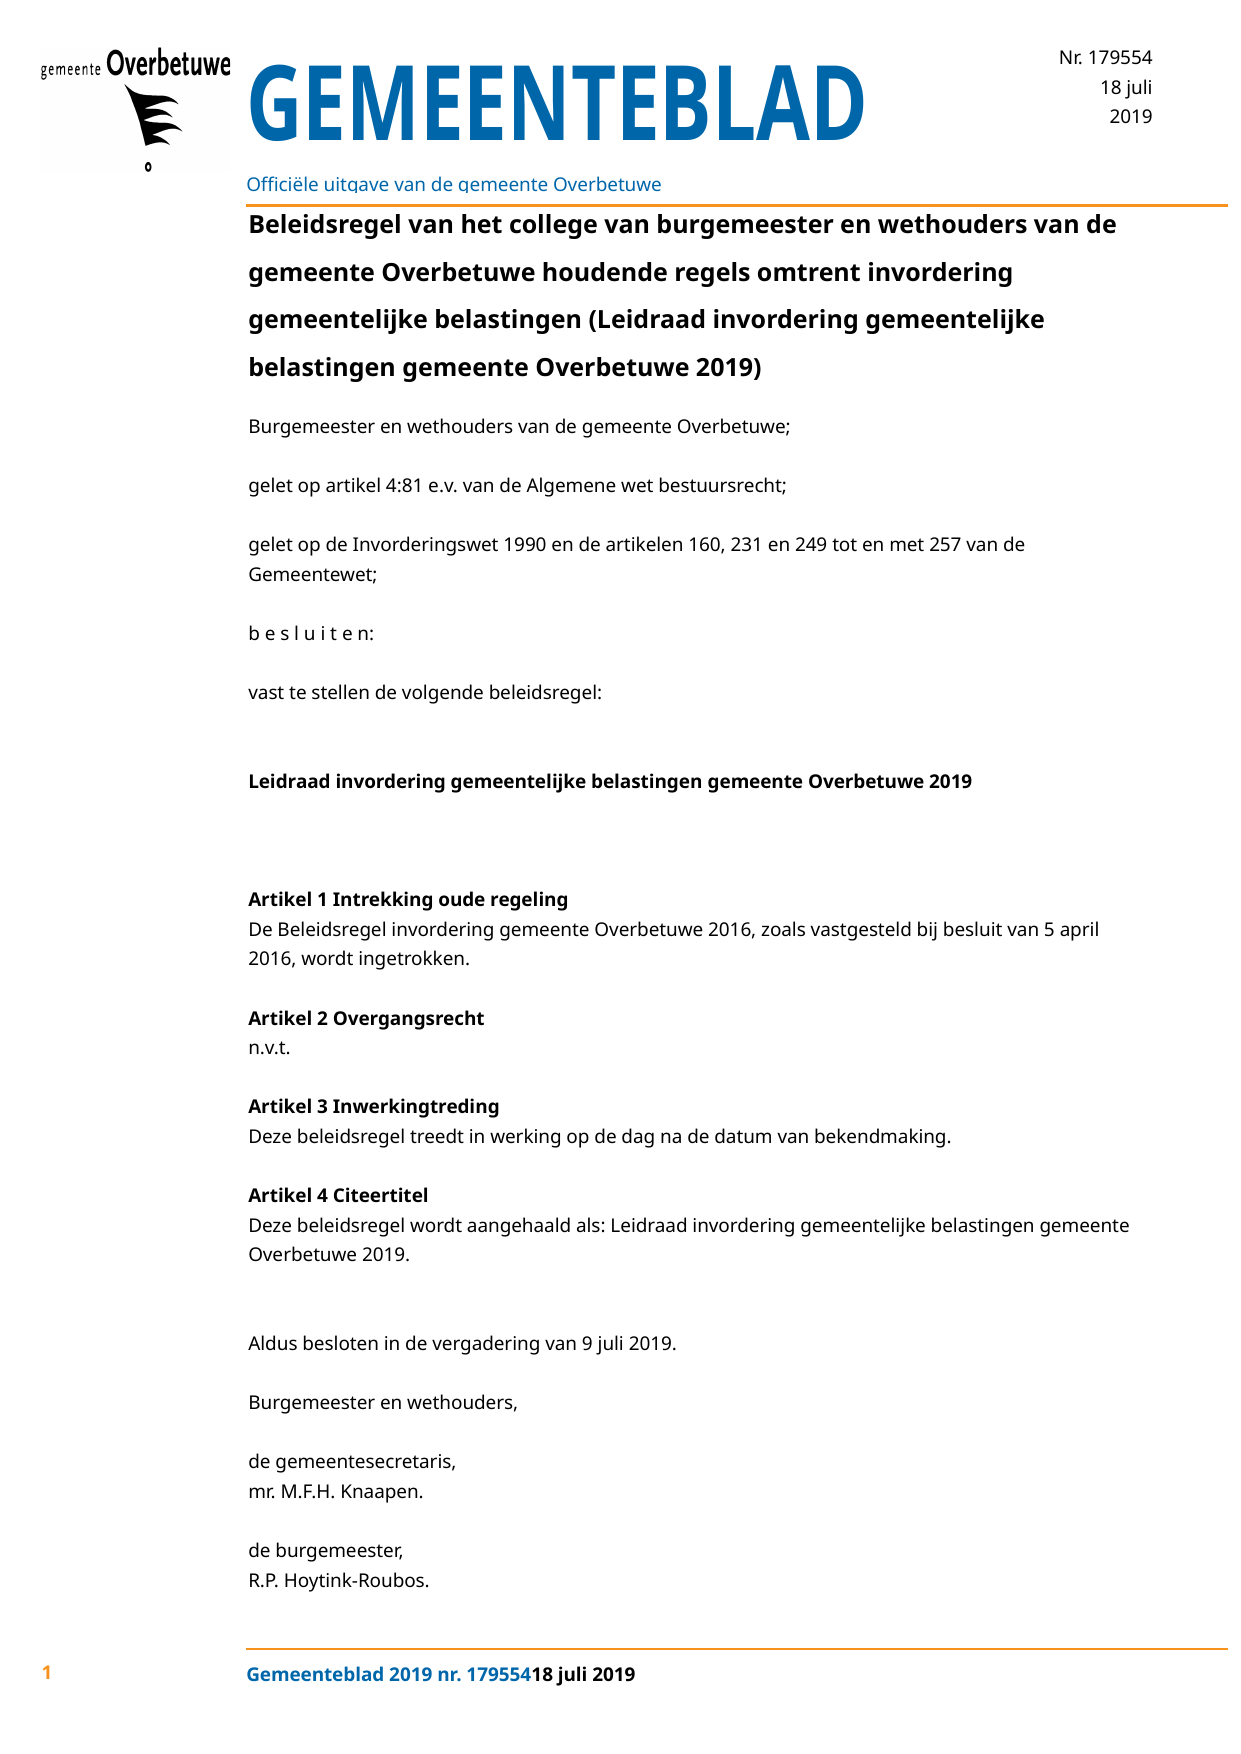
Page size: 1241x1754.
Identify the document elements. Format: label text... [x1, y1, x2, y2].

text De Beleidsregel invordering gemeente Overbetuwe 2016, zoals vastgesteld bij besluit van 5 april 2016, wordt ingetrokken. [248, 916, 1152, 971]
text Leidraad invordering gemeentelijke belastingen gemeente Overbetuwe 2019 [248, 768, 1152, 794]
picture [41, 47, 231, 172]
text b e s l u i t e n: [248, 620, 1152, 646]
text de gemeentesecretaris, [248, 1448, 1152, 1474]
text mr. M.F.H. Knaapen. [248, 1478, 1152, 1504]
text Deze beleidsregel treedt in werking op de dag na de datum van bekendmaking. [248, 1123, 1152, 1149]
text Deze beleidsregel wordt aangehaald als: Leidraad invordering gemeentelijke belastingen gemeente Overbetuwe 2019. [248, 1212, 1152, 1267]
text Artikel 2 Overgangsrecht [248, 1005, 1152, 1031]
text Burgemeester en wethouders van de gemeente Overbetuwe; [248, 413, 1152, 439]
text Artikel 3 Inwerkingtreding [248, 1093, 1152, 1119]
text gelet op artikel 4:81 e.v. van de Algemene wet bestuursrecht; [248, 472, 1152, 498]
text de burgemeester, [248, 1537, 1152, 1563]
text Artikel 1 Intrekking oude regeling [248, 886, 1152, 912]
text gelet op de Invorderingswet 1990 en de artikelen 160, 231 en 249 tot en met 257 van de Gemeentewet; [248, 531, 1152, 587]
text R.P. Hoytink-Roubos. [248, 1567, 1152, 1593]
text Artikel 4 Citeertitel [248, 1182, 1152, 1208]
text Beleidsregel van het college van burgemeester en wethouders van de gemeente Overbetuwe houdende regels omtrent invordering gemeentelijke belastingen (Leidraad invordering gemeentelijke belastingen gemeente Overbetuwe 2019) [248, 207, 1152, 384]
text vast te stellen de volgende beleidsregel: [248, 679, 1152, 705]
text Aldus besloten in de vergadering van 9 juli 2019. [248, 1330, 1152, 1356]
text Burgemeester en wethouders, [248, 1389, 1152, 1415]
text n.v.t. [248, 1034, 1152, 1060]
